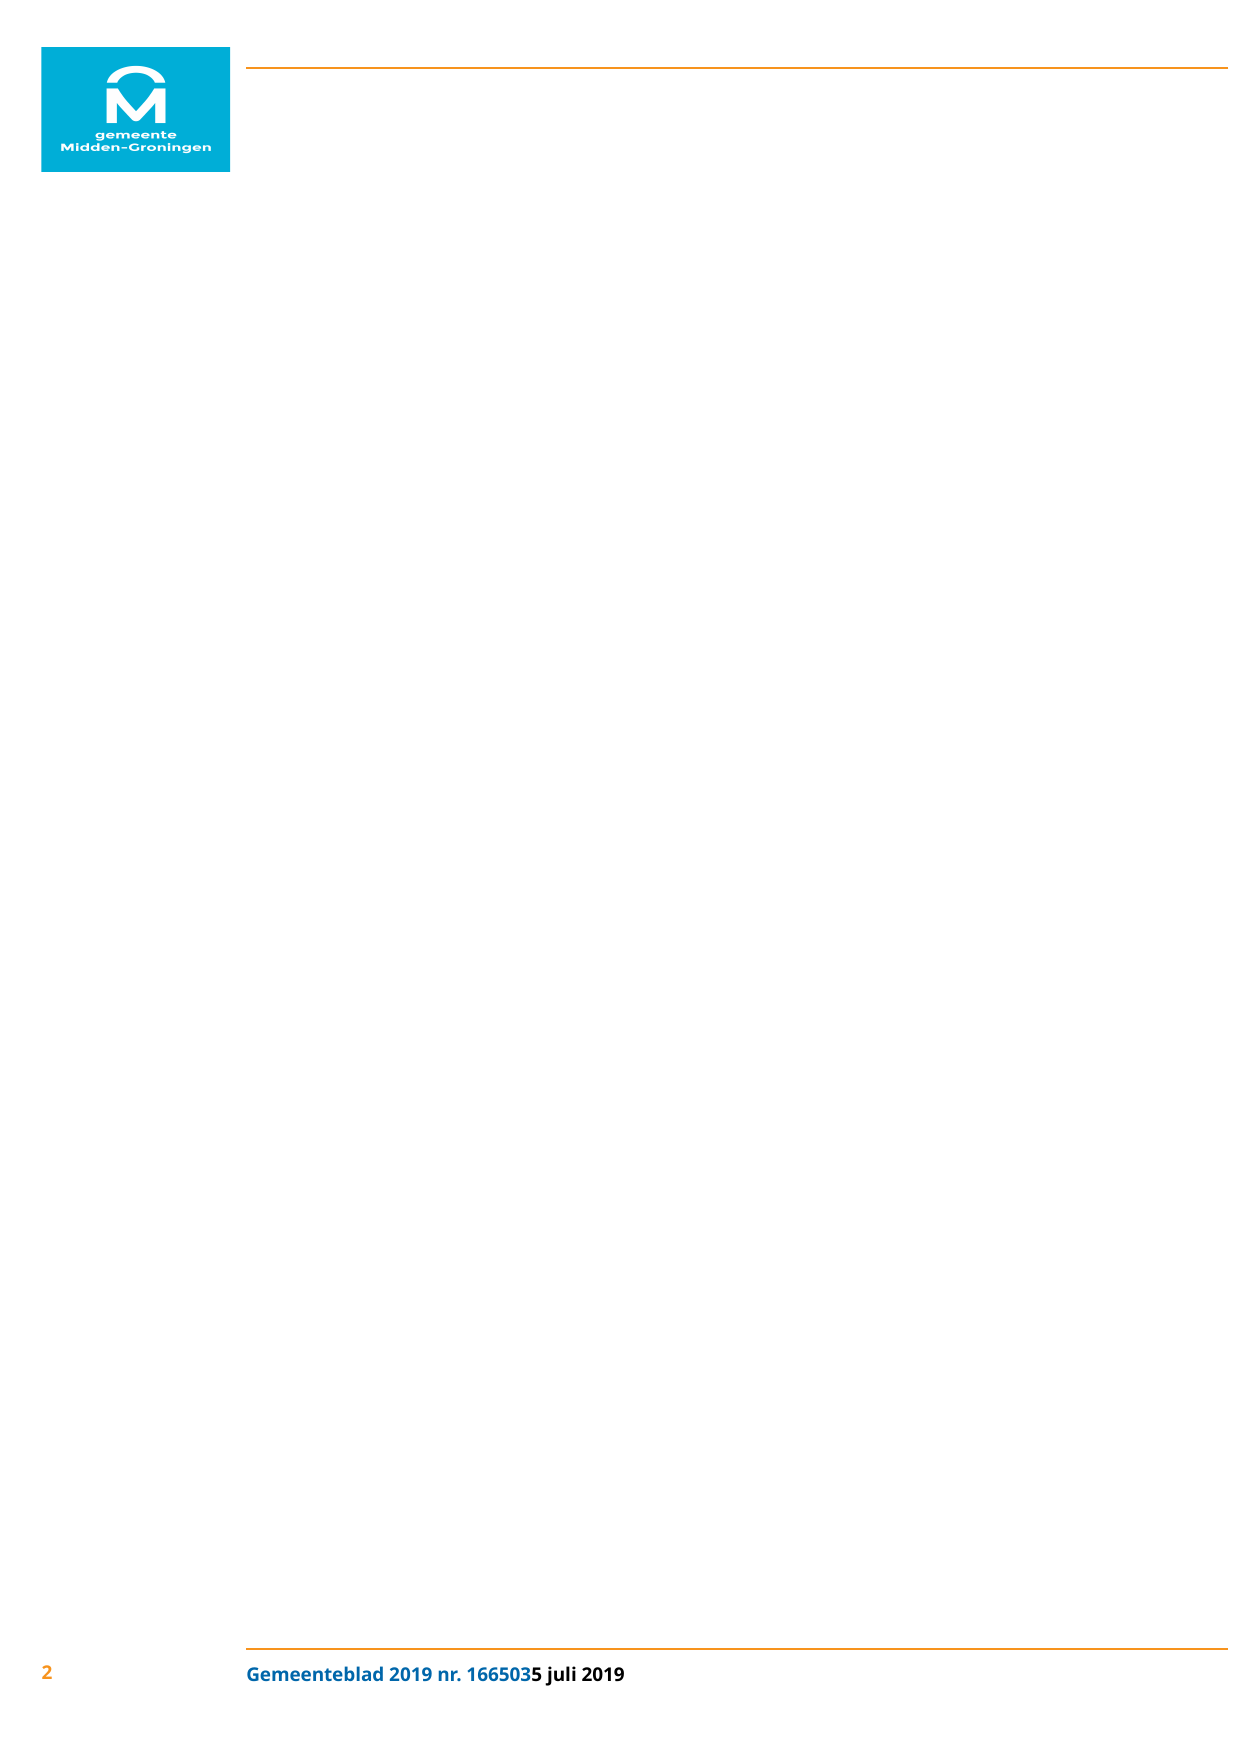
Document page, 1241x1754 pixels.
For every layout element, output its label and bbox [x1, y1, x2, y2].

picture [184, 146, 190, 153]
picture [108, 66, 164, 82]
picture [107, 89, 165, 122]
